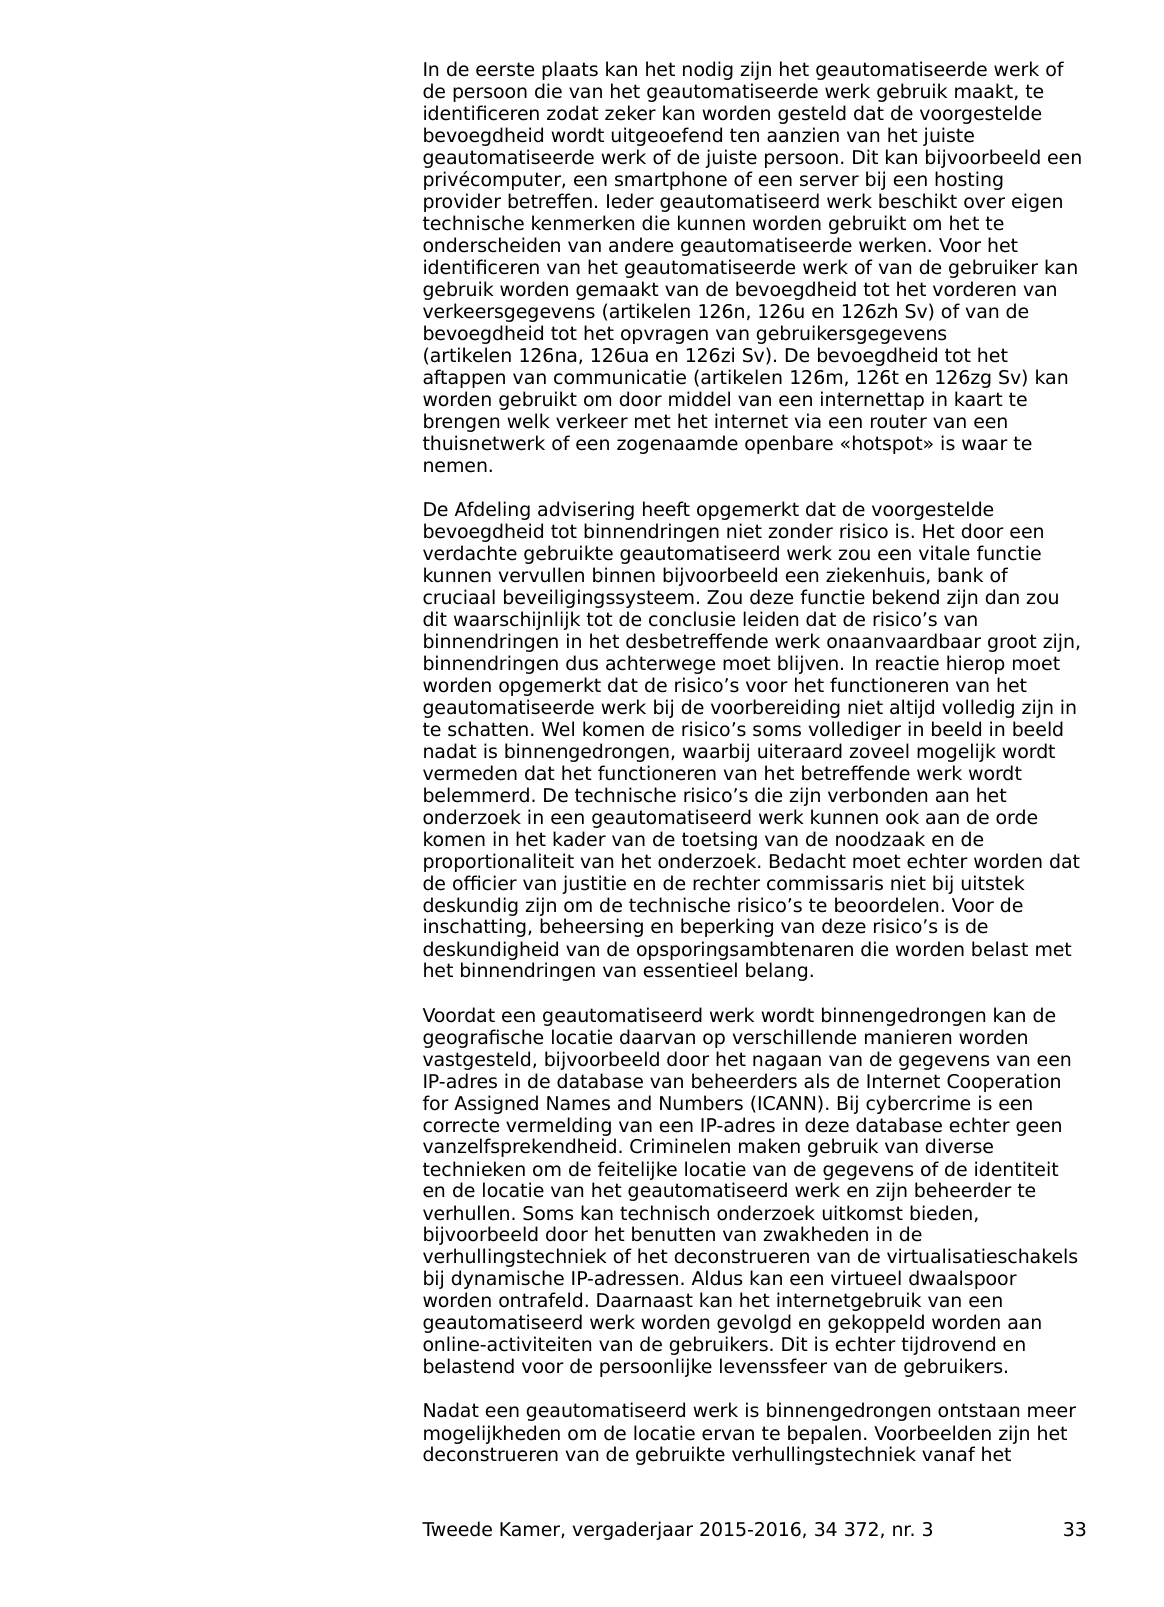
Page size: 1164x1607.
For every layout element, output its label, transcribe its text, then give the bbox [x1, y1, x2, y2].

text Voordat een geautomatiseerd werk wordt binnengedrongen kan de geografische locatie daarvan op verschillende manieren worden vastgesteld, bijvoorbeeld door het nagaan van de gegevens van een IP-adres in de database van beheerders als de Internet Cooperation for Assigned Names and Numbers (ICANN). Bij cybercrime is een correcte vermelding van een IP-adres in deze database echter geen vanzelfsprekendheid. Criminelen maken gebruik van diverse technieken om de feitelijke locatie van de gegevens of de identiteit en de locatie van het geautomatiseerd werk en zijn beheerder te verhullen. Soms kan technisch onderzoek uitkomst bieden, bijvoorbeeld door het benutten van zwakheden in de verhullingstechniek of het deconstrueren van de virtualisatieschakels bij dynamische IP-adressen. Aldus kan een virtueel dwaalspoor worden ontrafeld. Daarnaast kan het internetgebruik van een geautomatiseerd werk worden gevolgd en gekoppeld worden aan online-activiteiten van de gebruikers. Dit is echter tijdrovend en belastend voor de persoonlijke levenssfeer van de gebruikers. [422, 1004, 1087, 1378]
text In de eerste plaats kan het nodig zijn het geautomatiseerde werk of de persoon die van het geautomatiseerde werk gebruik maakt, te identificeren zodat zeker kan worden gesteld dat de voorgestelde bevoegdheid wordt uitgeoefend ten aanzien van het juiste geautomatiseerde werk of de juiste persoon. Dit kan bijvoorbeeld een privécomputer, een smartphone of een server bij een hosting provider betreffen. Ieder geautomatiseerd werk beschikt over eigen technische kenmerken die kunnen worden gebruikt om het te onderscheiden van andere geautomatiseerde werken. Voor het identificeren van het geautomatiseerde werk of van de gebruiker kan gebruik worden gemaakt van de bevoegdheid tot het vorderen van verkeersgegevens (artikelen 126n, 126u en 126zh Sv) of van de bevoegdheid tot het opvragen van gebruikersgegevens (artikelen 126na, 126ua en 126zi Sv). De bevoegdheid tot het aftappen van communicatie (artikelen 126m, 126t en 126zg Sv) kan worden gebruikt om door middel van een internettap in kaart te brengen welk verkeer met het internet via een router van een thuisnetwerk of een zogenaamde openbare «hotspot» is waar te nemen. [422, 59, 1087, 477]
text Nadat een geautomatiseerd werk is binnengedrongen ontstaan meer mogelijkheden om de locatie ervan te bepalen. Voorbeelden zijn het deconstrueren van de gebruikte verhullingstechniek vanaf het [422, 1400, 1087, 1466]
text De Afdeling advisering heeft opgemerkt dat de voorgestelde bevoegdheid tot binnendringen niet zonder risico is. Het door een verdachte gebruikte geautomatiseerd werk zou een vitale functie kunnen vervullen binnen bijvoorbeeld een ziekenhuis, bank of cruciaal beveiligingssysteem. Zou deze functie bekend zijn dan zou dit waarschijnlijk tot de conclusie leiden dat de risico’s van binnendringen in het desbetreffende werk onaanvaardbaar groot zijn, binnendringen dus achterwege moet blijven. In reactie hierop moet worden opgemerkt dat de risico’s voor het functioneren van het geautomatiseerde werk bij de voorbereiding niet altijd volledig zijn in te schatten. Wel komen de risico’s soms vollediger in beeld in beeld nadat is binnengedrongen, waarbij uiteraard zoveel mogelijk wordt vermeden dat het functioneren van het betreffende werk wordt belemmerd. De technische risico’s die zijn verbonden aan het onderzoek in een geautomatiseerd werk kunnen ook aan de orde komen in het kader van de toetsing van de noodzaak en de proportionaliteit van het onderzoek. Bedacht moet echter worden dat de officier van justitie en de rechter commissaris niet bij uitstek deskundig zijn om de technische risico’s te beoordelen. Voor de inschatting, beheersing en beperking van deze risico’s is de deskundigheid van de opsporingsambtenaren die worden belast met het binnendringen van essentieel belang. [422, 499, 1087, 982]
